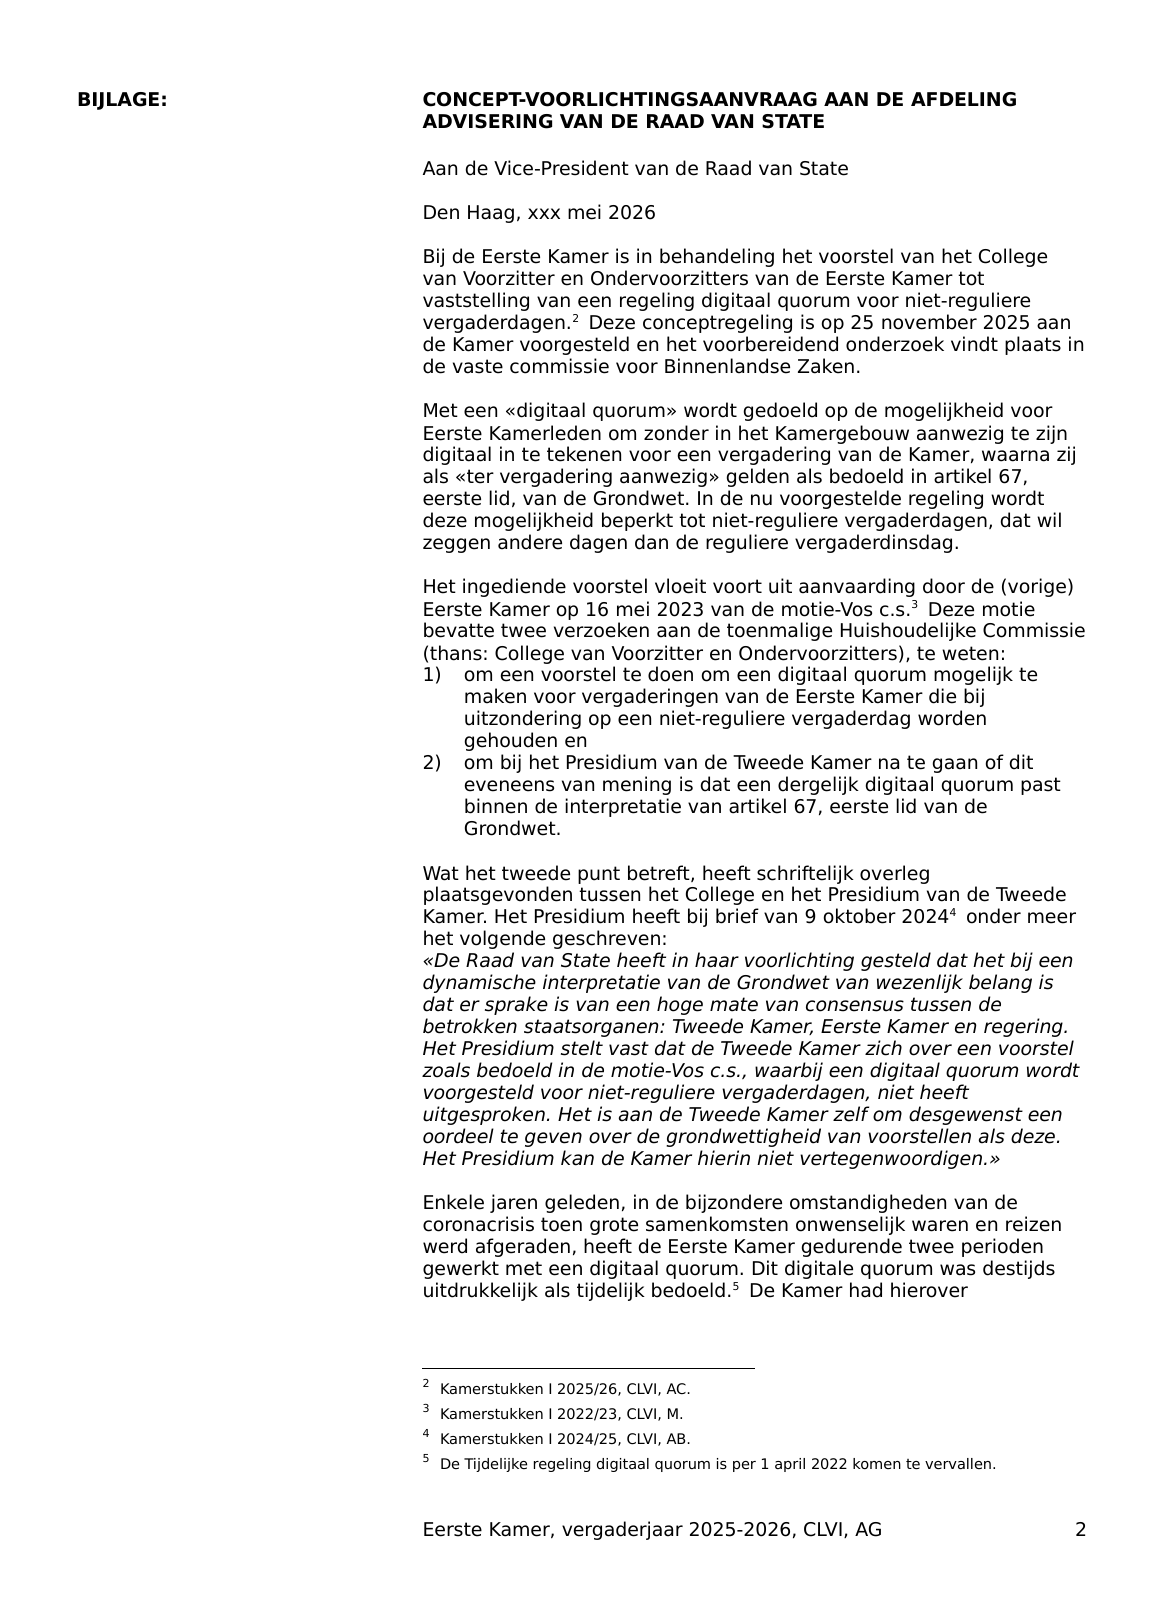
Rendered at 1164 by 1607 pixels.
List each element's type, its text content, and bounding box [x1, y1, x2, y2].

text Met een «digitaal quorum» wordt gedoeld op de mogelijkheid voor Eerste Kamerleden om zonder in het Kamergebouw aanwezig te zijn digitaal in te tekenen voor een vergadering van de Kamer, waarna zij als «ter vergadering aanwezig» gelden als bedoeld in artikel 67, eerste lid, van de Grondwet. In de nu voorgestelde regeling wordt deze mogelijkheid beperkt tot niet-reguliere vergaderdagen, dat wil zeggen andere dagen dan de reguliere vergaderdinsdag. [422, 400, 1087, 554]
text 2) om bij het Presidium van de Tweede Kamer na te gaan of dit eveneens van mening is dat een dergelijk digitaal quorum past binnen de interpretatie van artikel 67, eerste lid van de Grondwet. [422, 752, 1087, 840]
text Enkele jaren geleden, in de bijzondere omstandigheden van de coronacrisis toen grote samenkomsten onwenselijk waren en reizen werd afgeraden, heeft de Eerste Kamer gedurende twee perioden gewerkt met een digitaal quorum. Dit digitale quorum was destijds uitdrukkelijk als tijdelijk bedoeld. De Kamer had hierover [422, 1192, 1087, 1302]
text De Tijdelijke regeling digitaal quorum is per 1 april 2022 komen te vervallen. [422, 1452, 1087, 1474]
text Kamerstukken I 2025/26, CLVI, AC. [422, 1377, 1087, 1399]
text Bij de Eerste Kamer is in behandeling het voorstel van het College van Voorzitter en Ondervoorzitters van de Eerste Kamer tot vaststelling van een regeling digitaal quorum voor niet-reguliere vergaderdagen. Deze conceptregeling is op 25 november 2025 aan de Kamer voorgesteld en het voorbereidend onderzoek vindt plaats in de vaste commissie voor Binnenlandse Zaken. [422, 246, 1087, 378]
text 1) om een voorstel te doen om een digitaal quorum mogelijk te maken voor vergaderingen van de Eerste Kamer die bij uitzondering op een niet-reguliere vergaderdag worden gehouden en [422, 664, 1087, 752]
text «De Raad van State heeft in haar voorlichting gesteld dat het bij een dynamische interpretatie van de Grondwet van wezenlijk belang is dat er sprake is van een hoge mate van consensus tussen de betrokken staatsorganen: Tweede Kamer, Eerste Kamer en regering. Het Presidium stelt vast dat de Tweede Kamer zich over een voorstel zoals bedoeld in de motie-Vos c.s., waarbij een digitaal quorum wordt voorgesteld voor niet-reguliere vergaderdagen, niet heeft uitgesproken. Het is aan de Tweede Kamer zelf om desgewenst een oordeel te geven over de grondwettigheid van voorstellen als deze. Het Presidium kan de Kamer hierin niet vertegenwoordigen.» [422, 950, 1087, 1170]
text Kamerstukken I 2024/25, CLVI, AB. [422, 1427, 1087, 1449]
subtitle BIJLAGE: CONCEPT-VOORLICHTINGSAANVRAAG AAN DE AFDELING ADVISERING VAN DE RAAD VAN STATE [77, 89, 1087, 133]
text Het ingediende voorstel vloeit voort uit aanvaarding door de (vorige) Eerste Kamer op 16 mei 2023 van de motie-Vos c.s. Deze motie bevatte twee verzoeken aan de toenmalige Huishoudelijke Commissie (thans: College van Voorzitter en Ondervoorzitters), te weten: [422, 576, 1087, 664]
text Aan de Vice-President van de Raad van State [422, 158, 1087, 180]
text Den Haag, xxx mei 2026 [422, 202, 1087, 224]
text Kamerstukken I 2022/23, CLVI, M. [422, 1402, 1087, 1424]
text Wat het tweede punt betreft, heeft schriftelijk overleg plaatsgevonden tussen het College en het Presidium van de Tweede Kamer. Het Presidium heeft bij brief van 9 oktober 2024 onder meer het volgende geschreven: [422, 862, 1087, 950]
